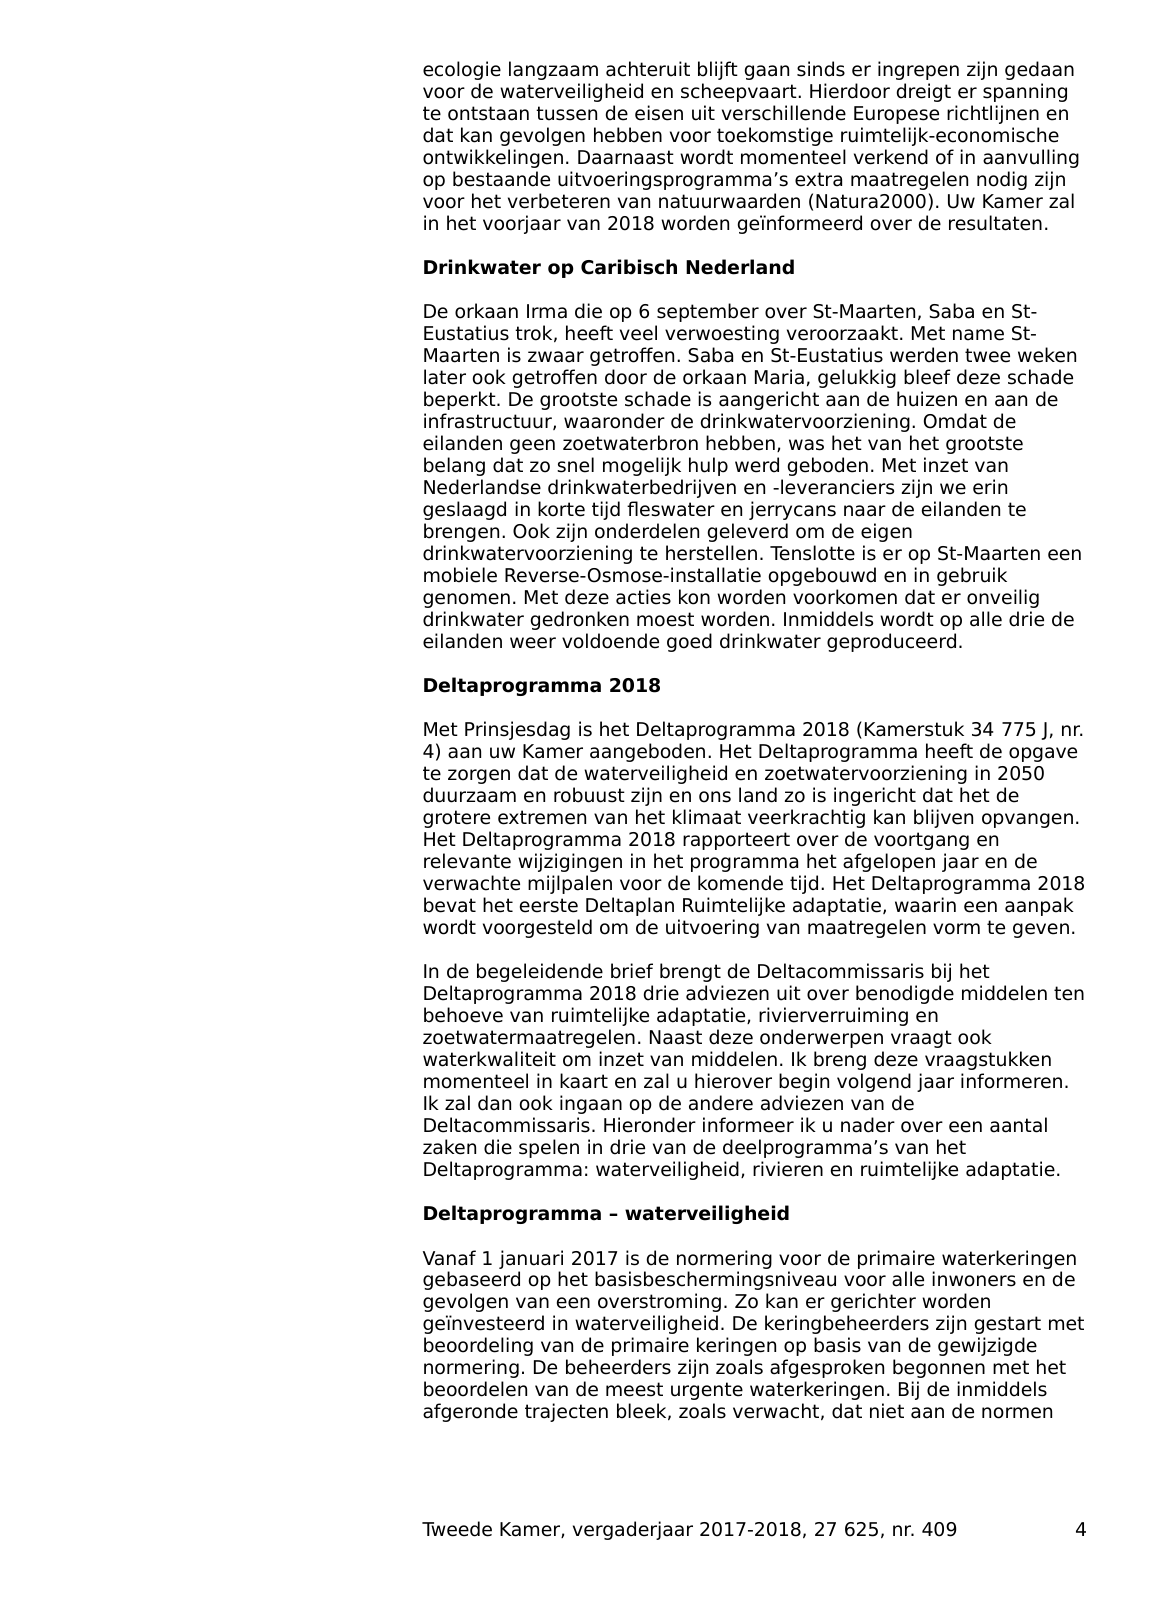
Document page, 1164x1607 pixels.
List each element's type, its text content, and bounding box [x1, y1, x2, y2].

subtitle Drinkwater op Caribisch Nederland [422, 257, 1087, 279]
text Met Prinsjesdag is het Deltaprogramma 2018 (Kamerstuk 34 775 J, nr. 4) aan uw Kamer aangeboden. Het Deltaprogramma heeft de opgave te zorgen dat de waterveiligheid en zoetwatervoorziening in 2050 duurzaam en robuust zijn en ons land zo is ingericht dat het de grotere extremen van het klimaat veerkrachtig kan blijven opvangen. Het Deltaprogramma 2018 rapporteert over de voortgang en relevante wijzigingen in het programma het afgelopen jaar en de verwachte mijlpalen voor de komende tijd. Het Deltaprogramma 2018 bevat het eerste Deltaplan Ruimtelijke adaptatie, waarin een aanpak wordt voorgesteld om de uitvoering van maatregelen vorm te geven. [422, 719, 1087, 939]
subtitle Deltaprogramma – waterveiligheid [422, 1203, 1087, 1225]
text Vanaf 1 januari 2017 is de normering voor de primaire waterkeringen gebaseerd op het basisbeschermingsniveau voor alle inwoners en de gevolgen van een overstroming. Zo kan er gerichter worden geïnvesteerd in waterveiligheid. De keringbeheerders zijn gestart met beoordeling van de primaire keringen op basis van de gewijzigde normering. De beheerders zijn zoals afgesproken begonnen met het beoordelen van de meest urgente waterkeringen. Bij de inmiddels afgeronde trajecten bleek, zoals verwacht, dat niet aan de normen [422, 1247, 1087, 1423]
text In de begeleidende brief brengt de Deltacommissaris bij het Deltaprogramma 2018 drie adviezen uit over benodigde middelen ten behoeve van ruimtelijke adaptatie, rivierverruiming en zoetwatermaatregelen. Naast deze onderwerpen vraagt ook waterkwaliteit om inzet van middelen. Ik breng deze vraagstukken momenteel in kaart en zal u hierover begin volgend jaar informeren. Ik zal dan ook ingaan op de andere adviezen van de Deltacommissaris. Hieronder informeer ik u nader over een aantal zaken die spelen in drie van de deelprogramma’s van het Deltaprogramma: waterveiligheid, rivieren en ruimtelijke adaptatie. [422, 961, 1087, 1181]
subtitle Deltaprogramma 2018 [422, 675, 1087, 697]
text ecologie langzaam achteruit blijft gaan sinds er ingrepen zijn gedaan voor de waterveiligheid en scheepvaart. Hierdoor dreigt er spanning te ontstaan tussen de eisen uit verschillende Europese richtlijnen en dat kan gevolgen hebben voor toekomstige ruimtelijk-economische ontwikkelingen. Daarnaast wordt momenteel verkend of in aanvulling op bestaande uitvoeringsprogramma’s extra maatregelen nodig zijn voor het verbeteren van natuurwaarden (Natura2000). Uw Kamer zal in het voorjaar van 2018 worden geïnformeerd over de resultaten. [422, 59, 1087, 235]
text De orkaan Irma die op 6 september over St-Maarten, Saba en St-Eustatius trok, heeft veel verwoesting veroorzaakt. Met name St-Maarten is zwaar getroffen. Saba en St-Eustatius werden twee weken later ook getroffen door de orkaan Maria, gelukkig bleef deze schade beperkt. De grootste schade is aangericht aan de huizen en aan de infrastructuur, waaronder de drinkwatervoorziening. Omdat de eilanden geen zoetwaterbron hebben, was het van het grootste belang dat zo snel mogelijk hulp werd geboden. Met inzet van Nederlandse drinkwaterbedrijven en -leveranciers zijn we erin geslaagd in korte tijd fleswater en jerrycans naar de eilanden te brengen. Ook zijn onderdelen geleverd om de eigen drinkwatervoorziening te herstellen. Tenslotte is er op St-Maarten een mobiele Reverse-Osmose-installatie opgebouwd en in gebruik genomen. Met deze acties kon worden voorkomen dat er onveilig drinkwater gedronken moest worden. Inmiddels wordt op alle drie de eilanden weer voldoende goed drinkwater geproduceerd. [422, 301, 1087, 653]
